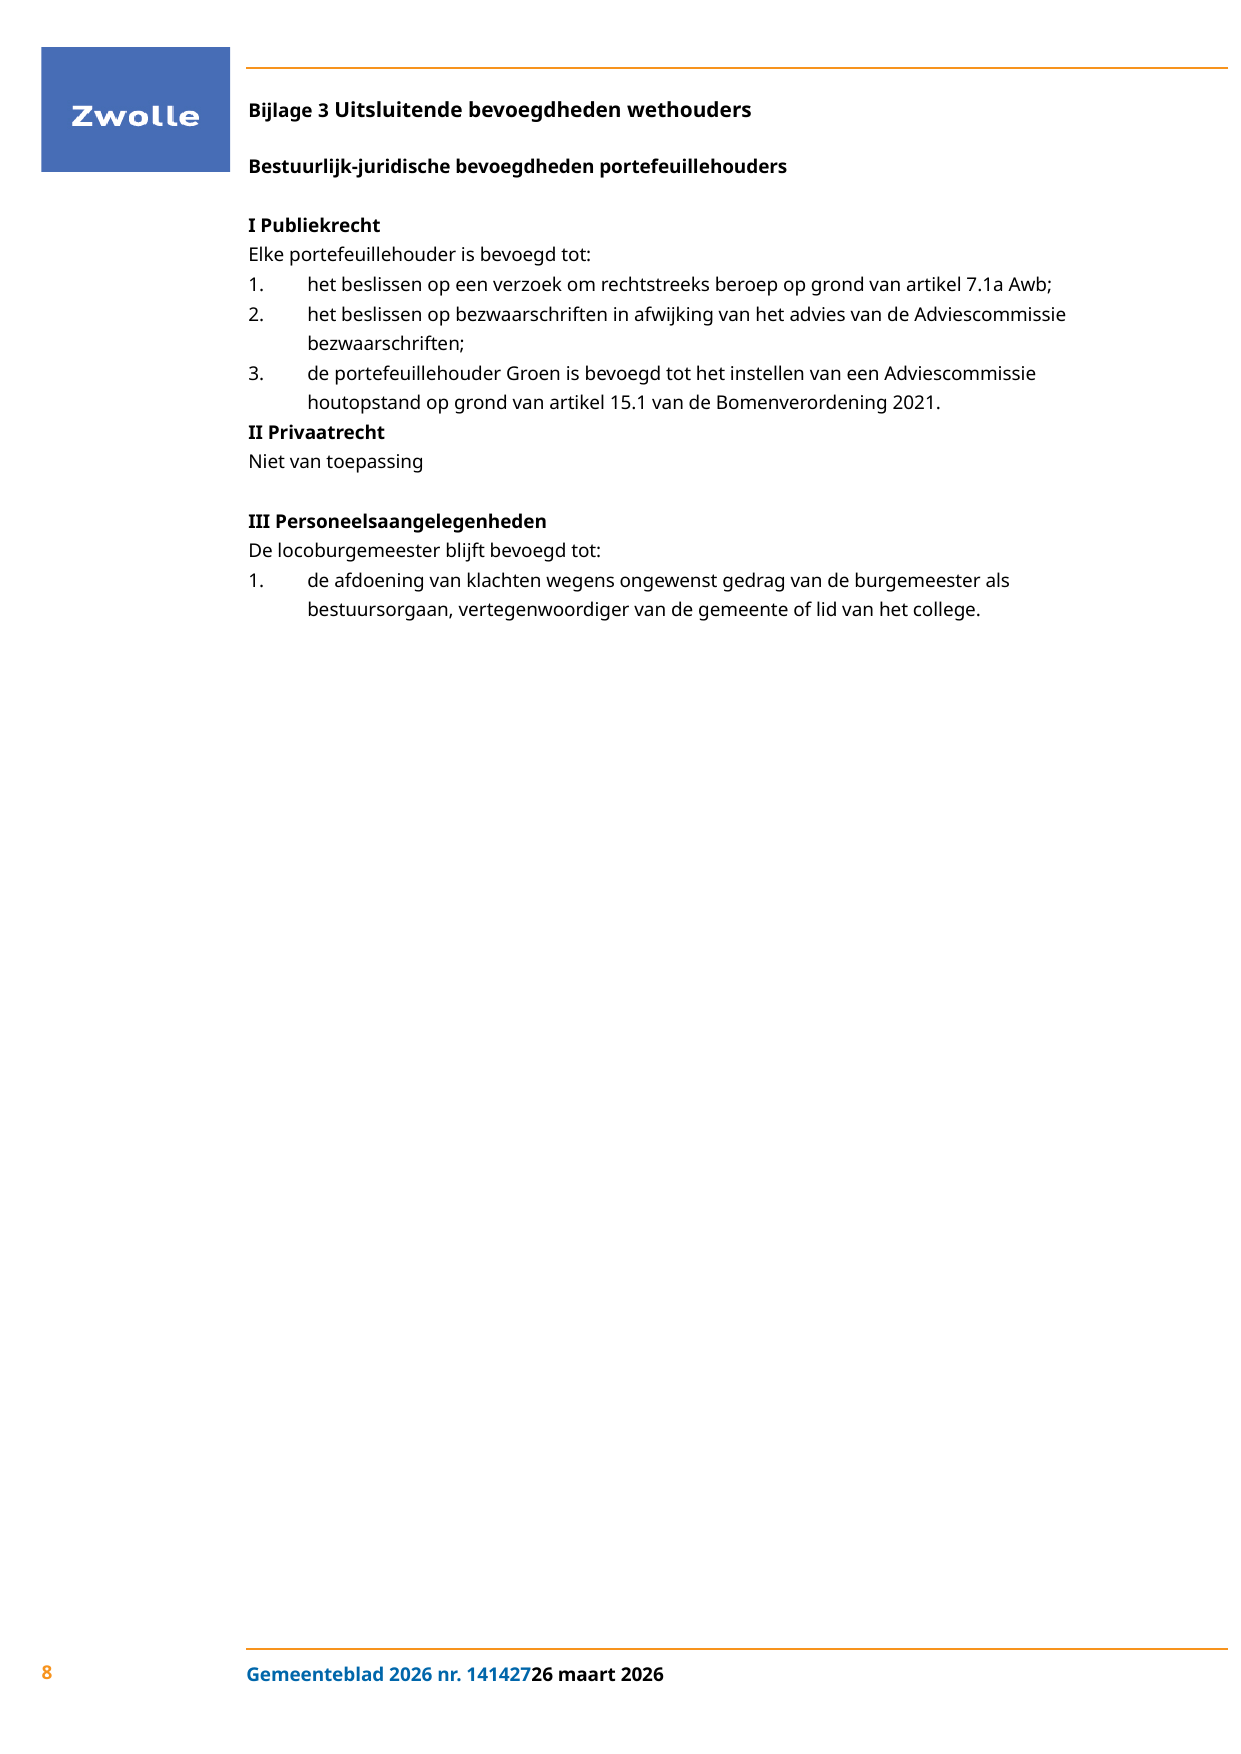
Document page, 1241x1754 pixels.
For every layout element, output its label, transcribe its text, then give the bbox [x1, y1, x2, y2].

text III Personeelsaangelegenheden [248, 508, 1152, 534]
list de portefeuillehouder Groen is bevoegd tot het instellen van een Adviescommissie houtopstand op grond van artikel 15.1 van de Bomenverordening 2021. [248, 360, 1152, 415]
picture [41, 47, 231, 172]
text I Publiekrecht [248, 212, 1152, 238]
list het beslissen op een verzoek om rechtstreeks beroep op grond van artikel 7.1a Awb; [248, 271, 1152, 297]
text Bijlage 3 Uitsluitende bevoegdheden wethouders [248, 95, 1152, 123]
text Niet van toepassing [248, 449, 1152, 474]
list de afdoening van klachten wegens ongewenst gedrag van de burgemeester als bestuursorgaan, vertegenwoordiger van de gemeente of lid van het college. [248, 567, 1152, 622]
text Elke portefeuillehouder is bevoegd tot: [248, 242, 1152, 267]
text II Privaatrecht [248, 419, 1152, 445]
text De locoburgemeester blijft bevoegd tot: [248, 537, 1152, 563]
text Bestuurlijk-juridische bevoegdheden portefeuillehouders [248, 153, 1152, 179]
list het beslissen op bezwaarschriften in afwijking van het advies van de Adviescommissie bezwaarschriften; [248, 301, 1152, 356]
